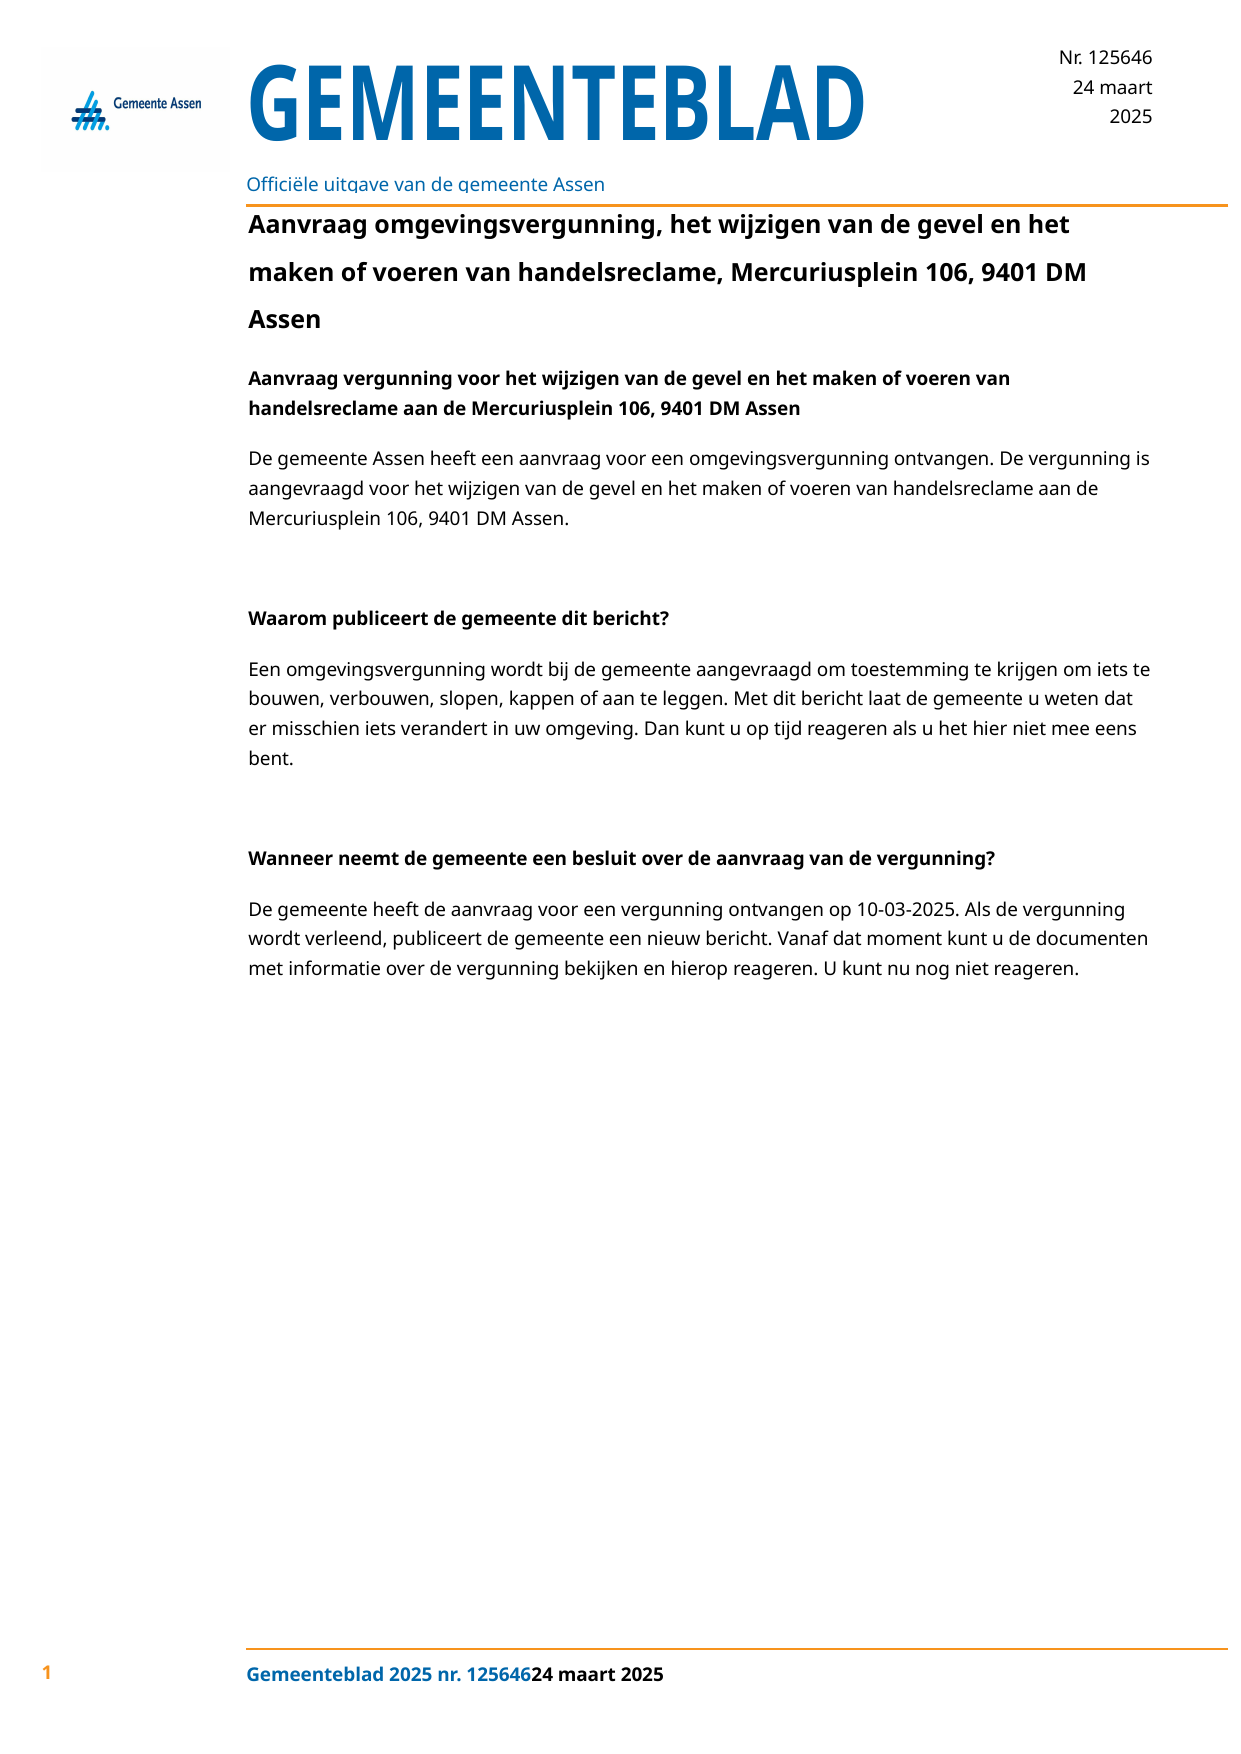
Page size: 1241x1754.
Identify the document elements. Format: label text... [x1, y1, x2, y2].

picture [41, 47, 231, 172]
text Aanvraag vergunning voor het wijzigen van de gevel en het maken of voeren van handelsreclame aan de Mercuriusplein 106, 9401 DM Assen [248, 366, 1152, 421]
text De gemeente Assen heeft een aanvraag voor een omgevingsvergunning ontvangen. De vergunning is aangevraagd voor het wijzigen van de gevel en het maken of voeren van handelsreclame aan de Mercuriusplein 106, 9401 DM Assen. [248, 446, 1152, 530]
text Waarom publiceert de gemeente dit bericht? [248, 606, 1152, 631]
text Wanneer neemt de gemeente een besluit over de aanvraag van de vergunning? [248, 846, 1152, 871]
text Een omgevingsvergunning wordt bij de gemeente aangevraagd om toestemming te krijgen om iets te bouwen, verbouwen, slopen, kappen of aan te leggen. Met dit bericht laat de gemeente u weten dat er misschien iets verandert in uw omgeving. Dan kunt u op tijd reageren als u het hier niet mee eens bent. [248, 656, 1152, 770]
text De gemeente heeft de aanvraag voor een vergunning ontvangen op 10-03-2025. Als de vergunning wordt verleend, publiceert de gemeente een nieuw bericht. Vanaf dat moment kunt u de documenten met informatie over de vergunning bekijken en hierop reageren. U kunt nu nog niet reageren. [248, 896, 1152, 981]
text Aanvraag omgevingsvergunning, het wijzigen van de gevel en het maken of voeren van handelsreclame, Mercuriusplein 106, 9401 DM Assen [248, 207, 1152, 336]
